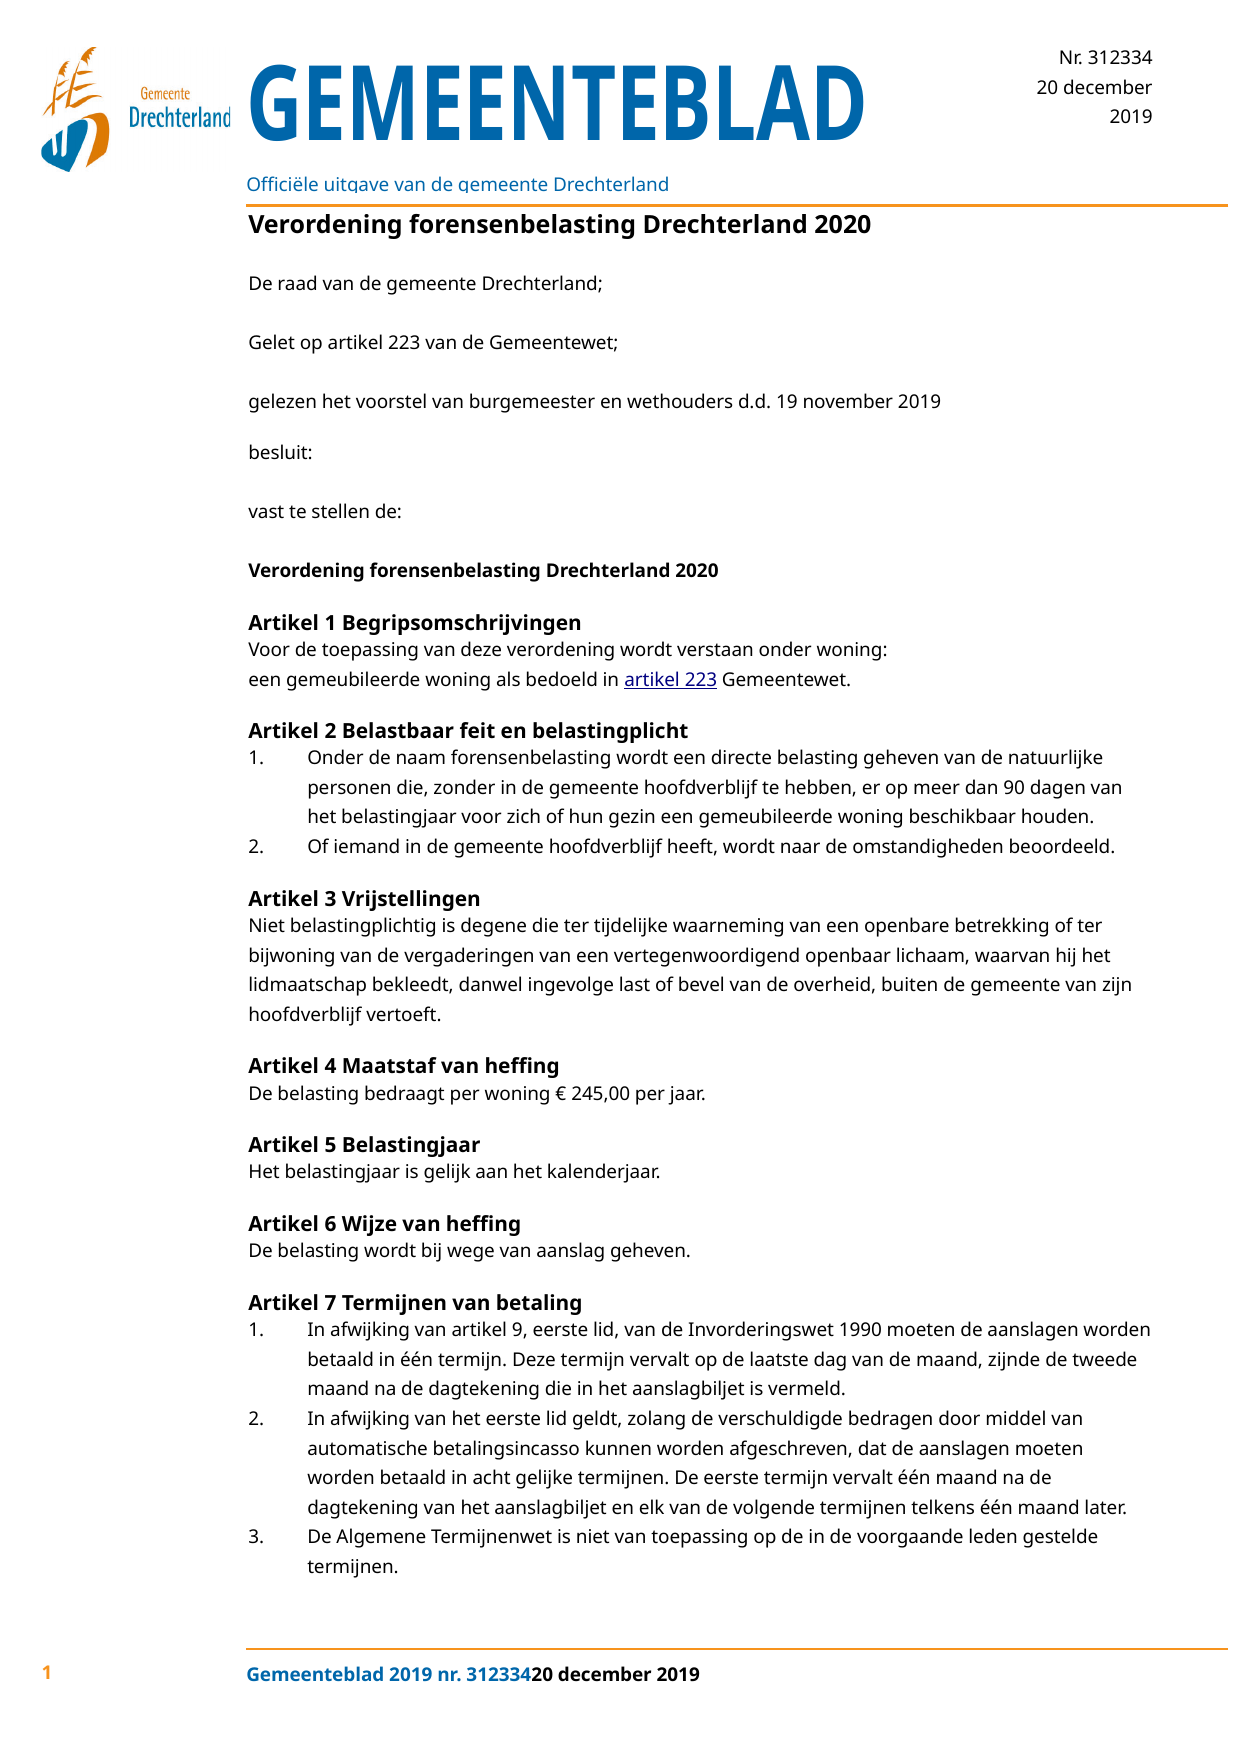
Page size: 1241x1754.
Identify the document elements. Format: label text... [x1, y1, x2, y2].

text Niet belastingplichtig is degene die ter tijdelijke waarneming van een openbare betrekking of ter bijwoning van de vergaderingen van een vertegenwoordigend openbaar lichaam, waarvan hij het lidmaatschap bekleedt, danwel ingevolge last of bevel van de overheid, buiten de gemeente van zijn hoofdverblijf vertoeft. [248, 912, 1152, 1027]
text vast te stellen de: [248, 498, 1152, 524]
text Het belastingjaar is gelijk aan het kalenderjaar. [248, 1159, 1152, 1184]
list In afwijking van het eerste lid geldt, zolang de verschuldigde bedragen door middel van automatische betalingsincasso kunnen worden afgeschreven, dat de aanslagen moeten worden betaald in acht gelijke termijnen. De eerste termijn vervalt één maand na de dagtekening van het aanslagbiljet en elk van de volgende termijnen telkens één maand later. [248, 1405, 1152, 1519]
text Artikel 2 Belastbaar feit en belastingplicht [248, 716, 1152, 744]
text gelezen het voorstel van burgemeester en wethouders d.d. 19 november 2019 [248, 389, 1152, 414]
text Artikel 3 Vrijstellingen [248, 884, 1152, 912]
text Artikel 1 Begripsomschrijvingen [248, 608, 1152, 636]
picture [41, 158, 64, 172]
text Artikel 5 Belastingjaar [248, 1130, 1152, 1159]
text besluit: [248, 439, 1152, 465]
text De belasting wordt bij wege van aanslag geheven. [248, 1237, 1152, 1263]
text De raad van de gemeente Drechterland; [248, 270, 1152, 296]
list Onder de naam forensenbelasting wordt een directe belasting geheven van de natuurlijke personen die, zonder in de gemeente hoofdverblijf te hebben, er op meer dan 90 dagen van het belastingjaar voor zich of hun gezin een gemeubileerde woning beschikbaar houden. [248, 744, 1152, 829]
text Voor de toepassing van deze verordening wordt verstaan onder woning: [248, 636, 1152, 662]
list In afwijking van artikel 9, eerste lid, van de Invorderingswet 1990 moeten de aanslagen worden betaald in één termijn. Deze termijn vervalt op de laatste dag van de maand, zijnde de tweede maand na de dagtekening die in het aanslagbiljet is vermeld. [248, 1316, 1152, 1401]
text Verordening forensenbelasting Drechterland 2020 [248, 207, 1152, 241]
picture [41, 47, 231, 172]
text Artikel 4 Maatstaf van heffing [248, 1051, 1152, 1080]
list De Algemene Termijnenwet is niet van toepassing op de in de voorgaande leden gestelde termijnen. [248, 1523, 1152, 1579]
text Gelet op artikel 223 van de Gemeentewet; [248, 329, 1152, 355]
text een gemeubileerde woning als bedoeld in artikel 223 Gemeentewet. [248, 666, 1152, 691]
text Artikel 7 Termijnen van betaling [248, 1288, 1152, 1316]
text Artikel 6 Wijze van heffing [248, 1209, 1152, 1237]
picture [226, 115, 231, 124]
text De belasting bedraagt per woning € 245,00 per jaar. [248, 1080, 1152, 1106]
text Verordening forensenbelasting Drechterland 2020 [248, 557, 1152, 583]
list Of iemand in de gemeente hoofdverblijf heeft, wordt naar de omstandigheden beoordeeld. [248, 833, 1152, 859]
